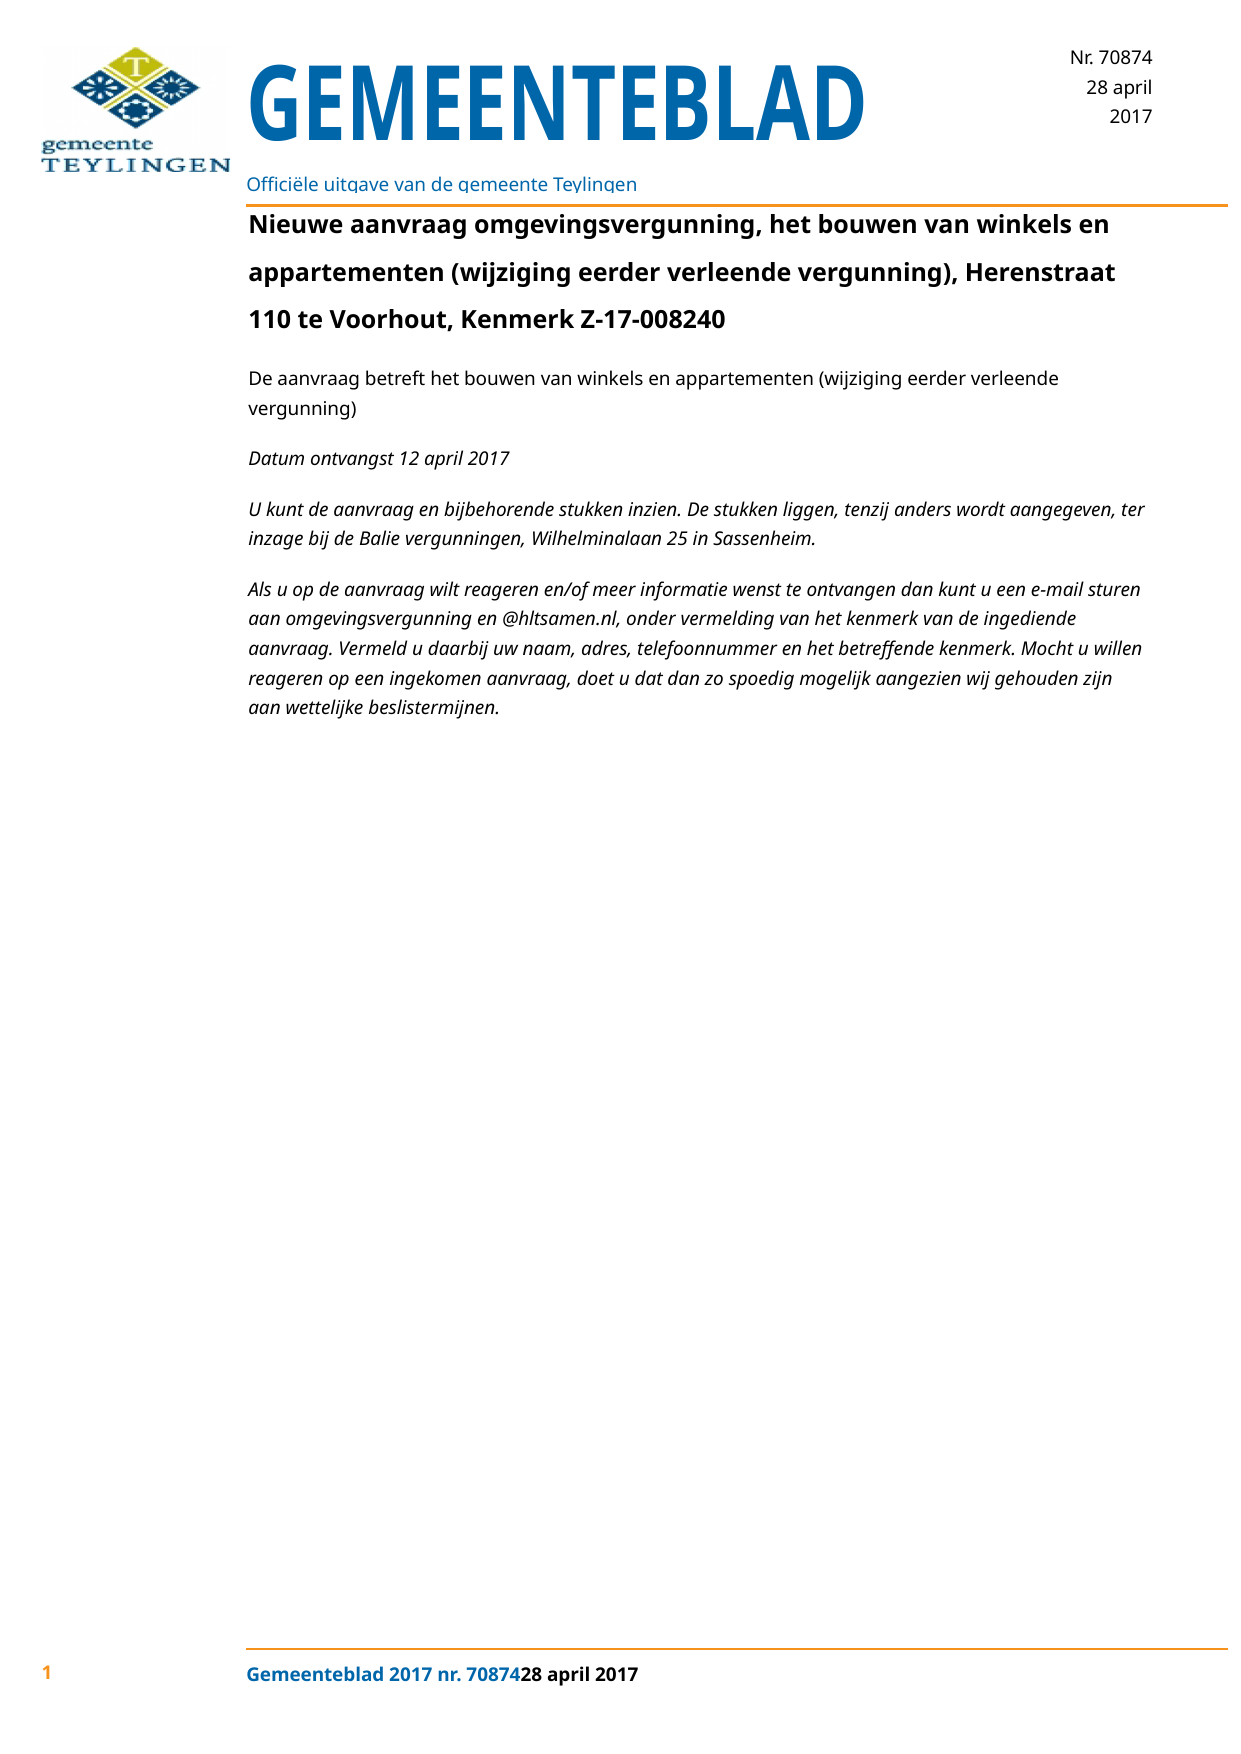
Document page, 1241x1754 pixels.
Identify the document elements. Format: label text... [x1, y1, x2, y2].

text De aanvraag betreft het bouwen van winkels en appartementen (wijziging eerder verleende vergunning) [248, 366, 1152, 421]
text U kunt de aanvraag en bijbehorende stukken inzien. De stukken liggen, tenzij anders wordt aangegeven, ter inzage bij de Balie vergunningen, Wilhelminalaan 25 in Sassenheim. [248, 496, 1152, 551]
text Als u op de aanvraag wilt reageren en/of meer informatie wenst te ontvangen dan kunt u een e-mail sturen aan omgevingsvergunning en @hltsamen.nl, onder vermelding van het kenmerk van de ingediende aanvraag. Vermeld u daarbij uw naam, adres, telefoonnummer en het betreffende kenmerk. Mocht u willen reageren op een ingekomen aanvraag, doet u dat dan zo spoedig mogelijk aangezien wij gehouden zijn aan wettelijke beslistermijnen. [248, 576, 1152, 720]
text Nieuwe aanvraag omgevingsvergunning, het bouwen van winkels en appartementen (wijziging eerder verleende vergunning), Herenstraat 110 te Voorhout, Kenmerk Z-17-008240 [248, 207, 1152, 336]
text Datum ontvangst 12 april 2017 [248, 446, 1152, 471]
picture [41, 47, 231, 172]
